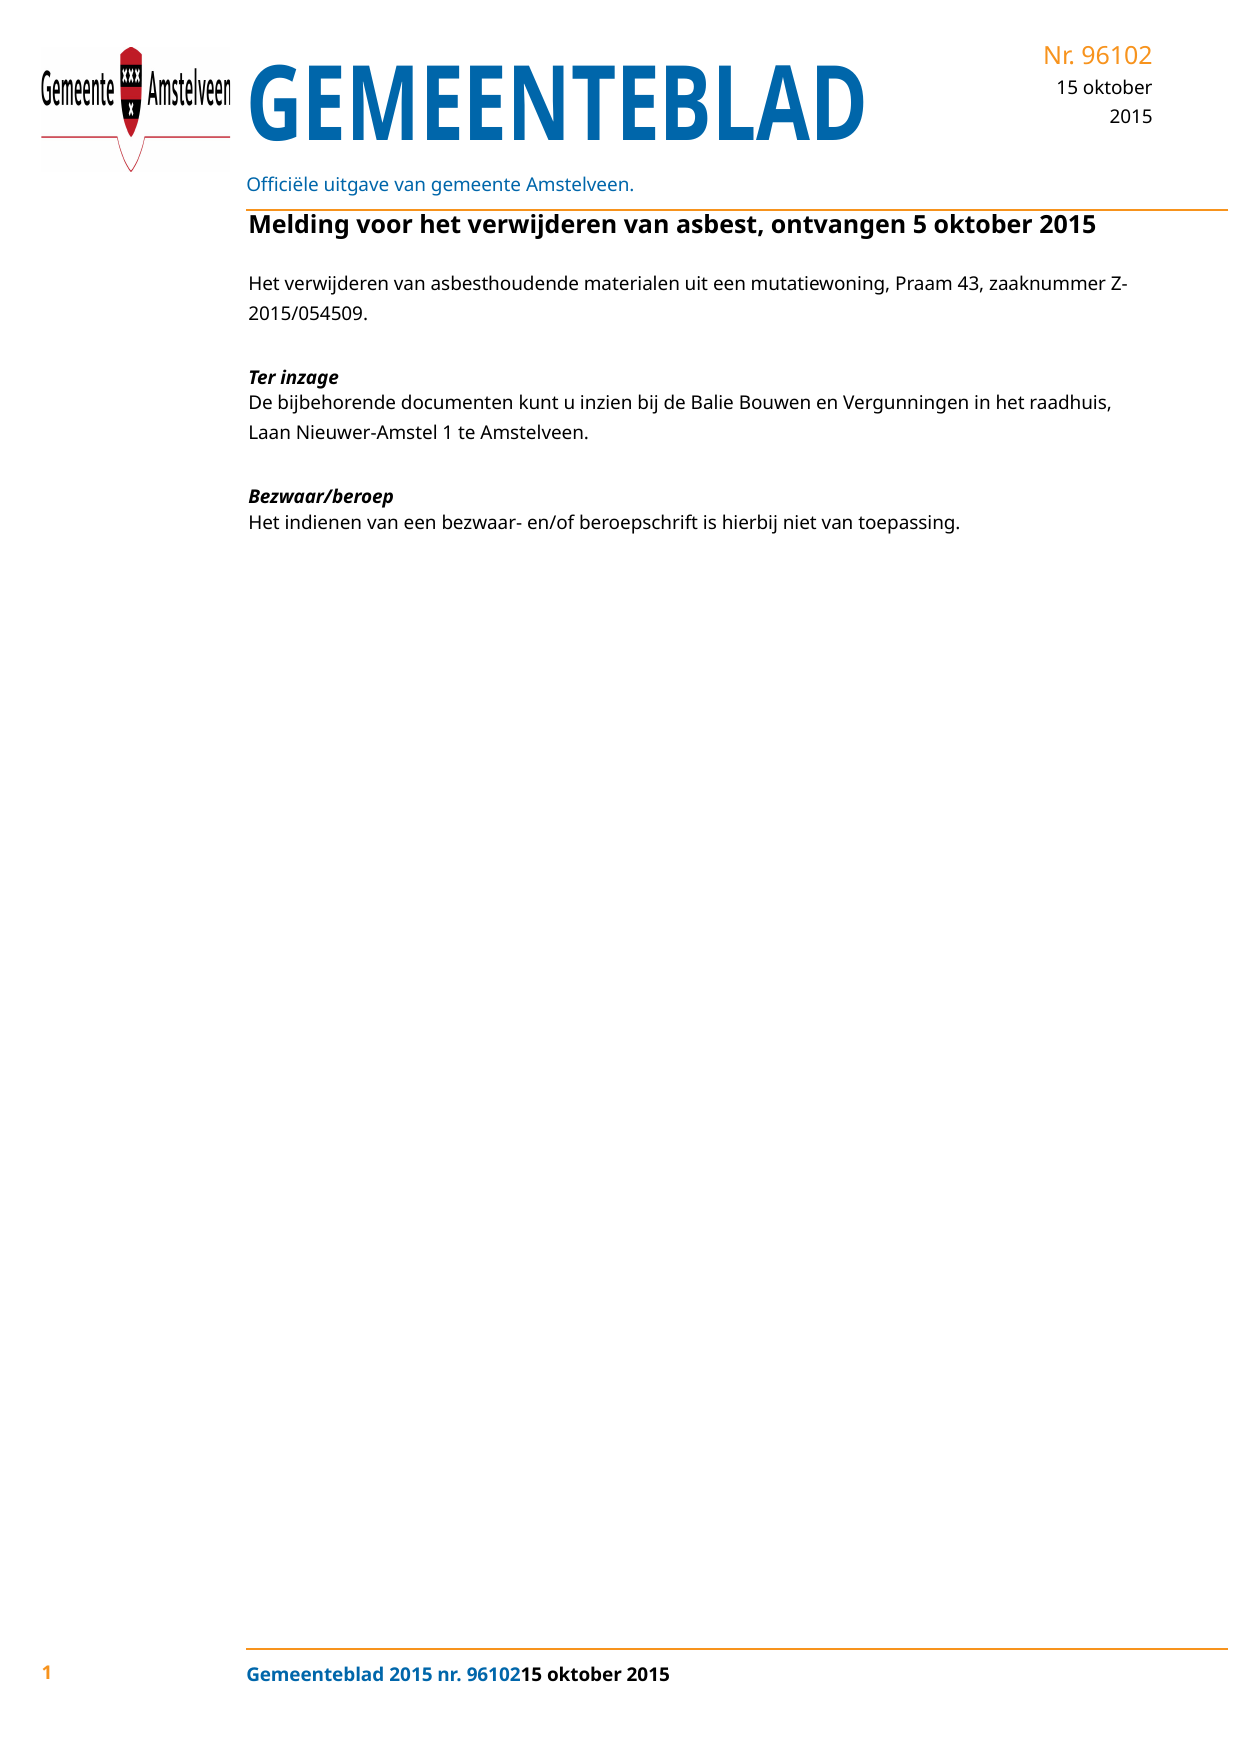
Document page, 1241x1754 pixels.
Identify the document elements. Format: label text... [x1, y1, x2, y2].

text Ter inzage [248, 364, 1152, 389]
text Het verwijderen van asbesthoudende materialen uit een mutatiewoning, Praam 43, zaaknummer Z-2015/054509. [248, 270, 1152, 326]
text Het indienen van een bezwaar- en/of beroepschrift is hierbij niet van toepassing. [248, 509, 1152, 534]
text De bijbehorende documenten kunt u inzien bij de Balie Bouwen en Vergunningen in het raadhuis, Laan Nieuwer-Amstel 1 te Amstelveen. [248, 389, 1152, 445]
text Melding voor het verwijderen van asbest, ontvangen 5 oktober 2015 [248, 211, 1152, 241]
text Bezwaar/beroep [248, 483, 1152, 509]
picture [41, 47, 231, 172]
